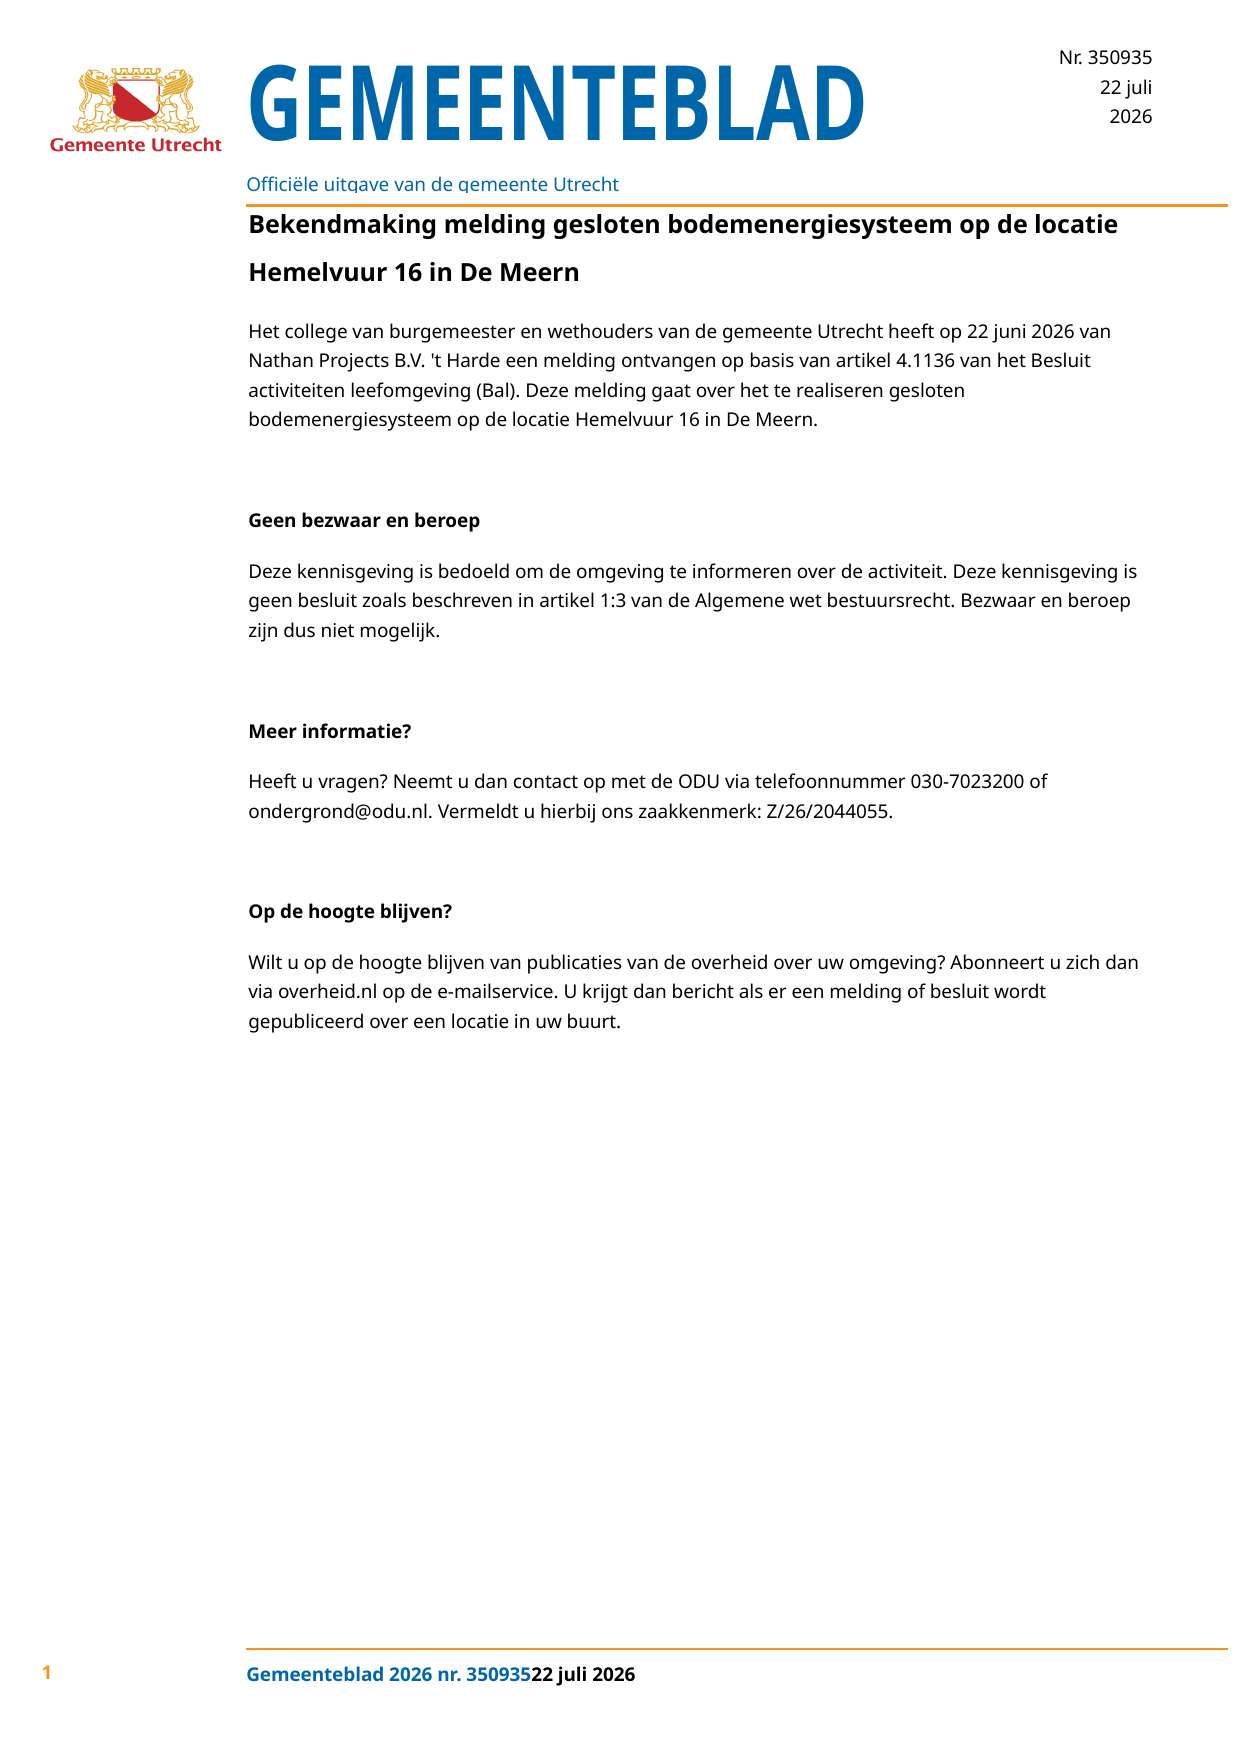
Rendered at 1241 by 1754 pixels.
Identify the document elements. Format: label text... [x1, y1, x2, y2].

text Wilt u op de hoogte blijven van publicaties van de overheid over uw omgeving? Abonneert u zich dan via overheid.nl op de e-mailservice. U krijgt dan bericht als er een melding of besluit wordt gepubliceerd over een locatie in uw buurt. [248, 949, 1152, 1034]
text Geen bezwaar en beroep [248, 507, 1152, 533]
picture [41, 47, 231, 172]
text Deze kennisgeving is bedoeld om de omgeving te informeren over de activiteit. Deze kennisgeving is geen besluit zoals beschreven in artikel 1:3 van de Algemene wet bestuursrecht. Bezwaar en beroep zijn dus niet mogelijk. [248, 558, 1152, 643]
text Op de hoogte blijven? [248, 899, 1152, 924]
text Meer informatie? [248, 718, 1152, 744]
text Heeft u vragen? Neemt u dan contact op met de ODU via telefoonnummer 030-7023200 of ondergrond@odu.nl. Vermeldt u hierbij ons zaakkenmerk: Z/26/2044055. [248, 768, 1152, 824]
text Het college van burgemeester en wethouders van de gemeente Utrecht heeft op 22 juni 2026 van Nathan Projects B.V. 't Harde een melding ontvangen op basis van artikel 4.1136 van het Besluit activiteiten leefomgeving (Bal). Deze melding gaat over het te realiseren gesloten bodemenergiesysteem op de locatie Hemelvuur 16 in De Meern. [248, 318, 1152, 432]
text Bekendmaking melding gesloten bodemenergiesysteem op de locatie Hemelvuur 16 in De Meern [248, 207, 1152, 288]
